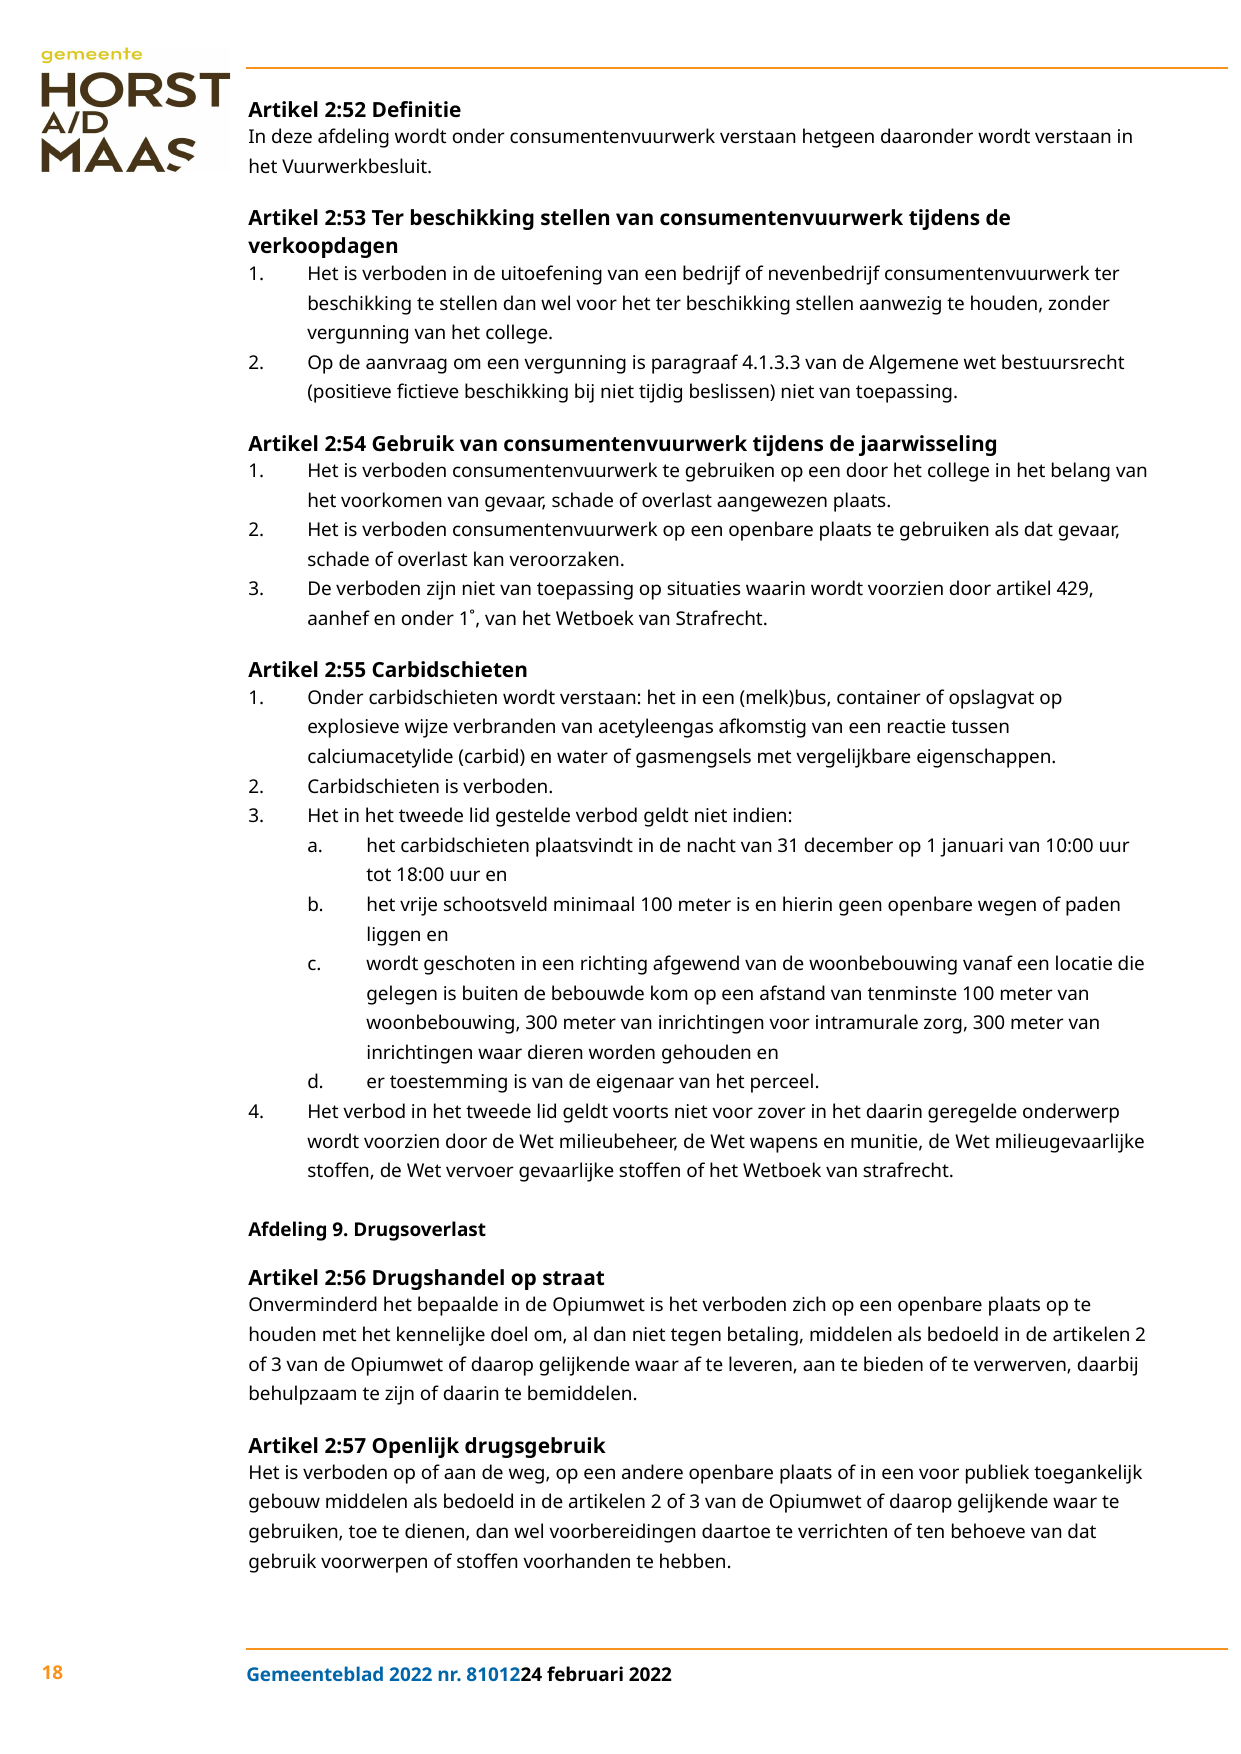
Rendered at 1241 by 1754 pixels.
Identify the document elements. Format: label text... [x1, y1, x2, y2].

text Artikel 2:52 Definitie [248, 95, 1152, 123]
text Het is verboden op of aan de weg, op een andere openbare plaats of in een voor publiek toegankelijk gebouw middelen als bedoeld in de artikelen 2 of 3 van de Opiumwet of daarop gelijkende waar te gebruiken, toe te dienen, dan wel voorbereidingen daartoe te verrichten of ten behoeve van dat gebruik voorwerpen of stoffen voorhanden te hebben. [248, 1459, 1152, 1574]
list Het is verboden consumentenvuurwerk op een openbare plaats te gebruiken als dat gevaar, schade of overlast kan veroorzaken. [248, 516, 1152, 572]
list Het is verboden in de uitoefening van een bedrijf of nevenbedrijf consumentenvuurwerk ter beschikking te stellen dan wel voor het ter beschikking stellen aanwezig te houden, zonder vergunning van het college. [248, 260, 1152, 345]
list wordt geschoten in een richting afgewend van de woonbebouwing vanaf een locatie die gelegen is buiten de bebouwde kom op een afstand van tenminste 100 meter van woonbebouwing, 300 meter van inrichtingen voor intramurale zorg, 300 meter van inrichtingen waar dieren worden gehouden en [307, 950, 1152, 1065]
text In deze afdeling wordt onder consumentenvuurwerk verstaan hetgeen daaronder wordt verstaan in het Vuurwerkbesluit. [248, 123, 1152, 178]
list Onder carbidschieten wordt verstaan: het in een (melk)bus, container of opslagvat op explosieve wijze verbranden van acetyleengas afkomstig van een reactie tussen calciumacetylide (carbid) en water of gasmengsels met vergelijkbare eigenschappen. [248, 684, 1152, 769]
list Het verbod in het tweede lid geldt voorts niet voor zover in het daarin geregelde onderwerp wordt voorzien door de Wet milieubeheer, de Wet wapens en munitie, de Wet milieugevaarlijke stoffen, de Wet vervoer gevaarlijke stoffen of het Wetboek van strafrecht. [248, 1098, 1152, 1183]
list het vrije schootsveld minimaal 100 meter is en hierin geen openbare wegen of paden liggen en [307, 891, 1152, 946]
text Artikel 2:54 Gebruik van consumentenvuurwerk tijdens de jaarwisseling [248, 429, 1152, 457]
text Artikel 2:56 Drugshandel op straat [248, 1263, 1152, 1292]
text Afdeling 9. Drugsoverlast [248, 1217, 1152, 1242]
text Artikel 2:55 Carbidschieten [248, 656, 1152, 684]
list Het in het tweede lid gestelde verbod geldt niet indien: [248, 802, 1152, 828]
list Het is verboden consumentenvuurwerk te gebruiken op een door het college in het belang van het voorkomen van gevaar, schade of overlast aangewezen plaats. [248, 457, 1152, 513]
list Carbidschieten is verboden. [248, 773, 1152, 798]
text Artikel 2:53 Ter beschikking stellen van consumentenvuurwerk tijdens de verkoopdagen [248, 203, 1152, 260]
list het carbidschieten plaatsvindt in de nacht van 31 december op 1 januari van 10:00 uur tot 18:00 uur en [307, 832, 1152, 887]
list Op de aanvraag om een vergunning is paragraaf 4.1.3.3 van de Algemene wet bestuursrecht (positieve fictieve beschikking bij niet tijdig beslissen) niet van toepassing. [248, 349, 1152, 404]
list De verboden zijn niet van toepassing op situaties waarin wordt voorzien door artikel 429, aanhef en onder 1˚, van het Wetboek van Strafrecht. [248, 576, 1152, 631]
text Onverminderd het bepaalde in de Opiumwet is het verboden zich op een openbare plaats op te houden met het kennelijke doel om, al dan niet tegen betaling, middelen als bedoeld in de artikelen 2 of 3 van de Opiumwet of daarop gelijkende waar af te leveren, aan te bieden of te verwerven, daarbij behulpzaam te zijn of daarin te bemiddelen. [248, 1292, 1152, 1406]
text Artikel 2:57 Openlijk drugsgebruik [248, 1431, 1152, 1459]
list er toestemming is van de eigenaar van het perceel. [307, 1069, 1152, 1094]
picture [41, 47, 231, 172]
